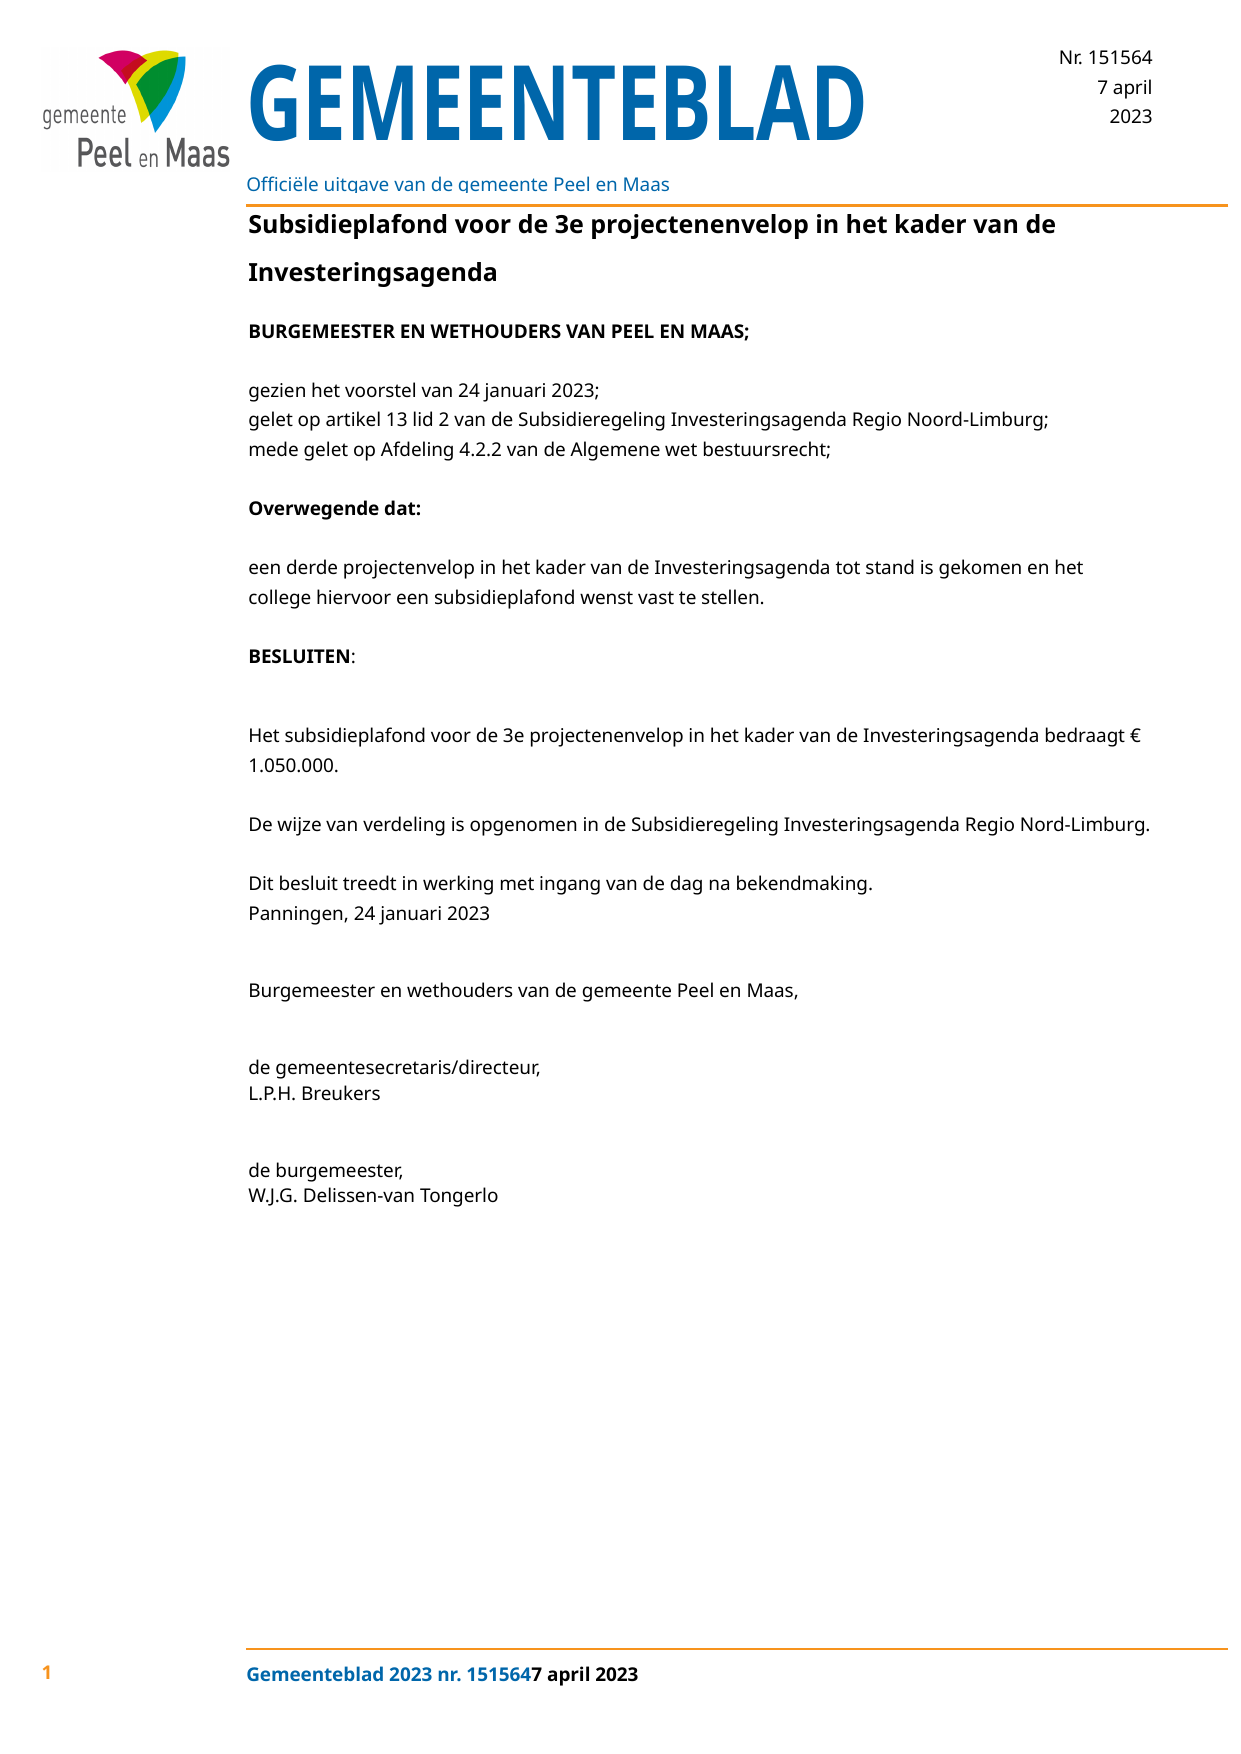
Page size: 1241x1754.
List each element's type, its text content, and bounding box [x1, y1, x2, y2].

picture [41, 47, 231, 172]
text gezien het voorstel van 24 januari 2023; [248, 377, 1152, 403]
text Het subsidieplafond voor de 3e projectenenvelop in het kader van de Investeringsagenda bedraagt € 1.050.000. [248, 722, 1152, 777]
text BURGEMEESTER EN WETHOUDERS VAN PEEL EN MAAS; [248, 318, 1152, 344]
text W.J.G. Delissen-van Tongerlo [248, 1183, 1152, 1208]
text L.P.H. Breukers [248, 1080, 1152, 1106]
text de burgemeester, [248, 1157, 1152, 1183]
text mede gelet op Afdeling 4.2.2 van de Algemene wet bestuursrecht; [248, 436, 1152, 462]
text Dit besluit treedt in werking met ingang van de dag na bekendmaking. [248, 870, 1152, 896]
text BESLUITEN: [248, 643, 1152, 669]
text Overwegende dat: [248, 495, 1152, 521]
text gelet op artikel 13 lid 2 van de Subsidieregeling Investeringsagenda Regio Noord-Limburg; [248, 407, 1152, 432]
text de gemeentesecretaris/directeur, [248, 1054, 1152, 1080]
text een derde projectenvelop in het kader van de Investeringsagenda tot stand is gekomen en het college hiervoor een subsidieplafond wenst vast te stellen. [248, 554, 1152, 610]
text Panningen, 24 januari 2023 [248, 900, 1152, 925]
text Subsidieplafond voor de 3e projectenenvelop in het kader van de Investeringsagenda [248, 207, 1152, 288]
text De wijze van verdeling is opgenomen in de Subsidieregeling Investeringsagenda Regio Nord-Limburg. [248, 811, 1152, 837]
text Burgemeester en wethouders van de gemeente Peel en Maas, [248, 977, 1152, 1003]
